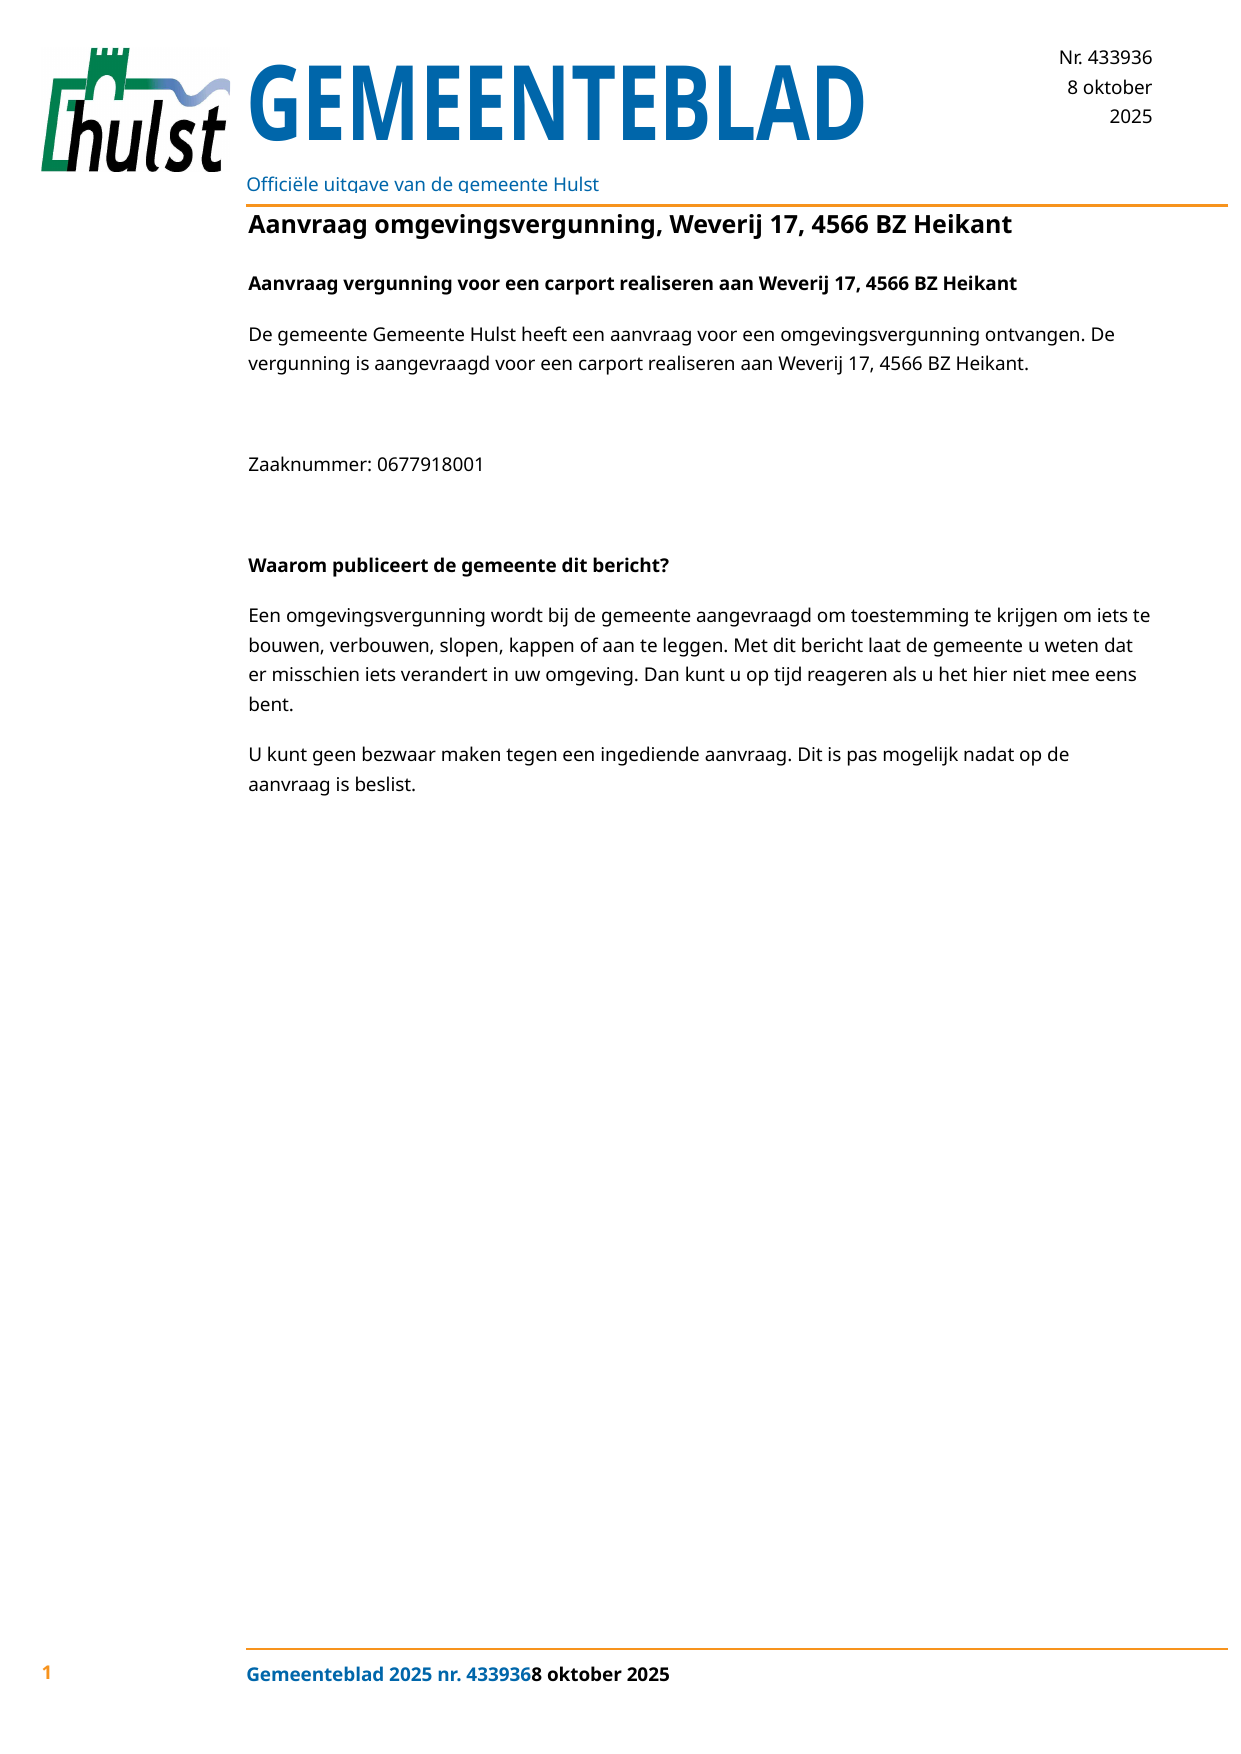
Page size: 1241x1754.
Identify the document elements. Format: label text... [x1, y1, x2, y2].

text Een omgevingsvergunning wordt bij de gemeente aangevraagd om toestemming te krijgen om iets te bouwen, verbouwen, slopen, kappen of aan te leggen. Met dit bericht laat de gemeente u weten dat er misschien iets verandert in uw omgeving. Dan kunt u op tijd reageren als u het hier niet mee eens bent. [248, 602, 1152, 717]
text Aanvraag omgevingsvergunning, Weverij 17, 4566 BZ Heikant [248, 207, 1152, 241]
text De gemeente Gemeente Hulst heeft een aanvraag voor een omgevingsvergunning ontvangen. De vergunning is aangevraagd voor een carport realiseren aan Weverij 17, 4566 BZ Heikant. [248, 321, 1152, 376]
text Zaaknummer: 0677918001 [248, 451, 1152, 477]
text U kunt geen bezwaar maken tegen een ingediende aanvraag. Dit is pas mogelijk nadat op de aanvraag is beslist. [248, 742, 1152, 797]
text Aanvraag vergunning voor een carport realiseren aan Weverij 17, 4566 BZ Heikant [248, 270, 1152, 296]
picture [41, 47, 231, 172]
text Waarom publiceert de gemeente dit bericht? [248, 552, 1152, 578]
